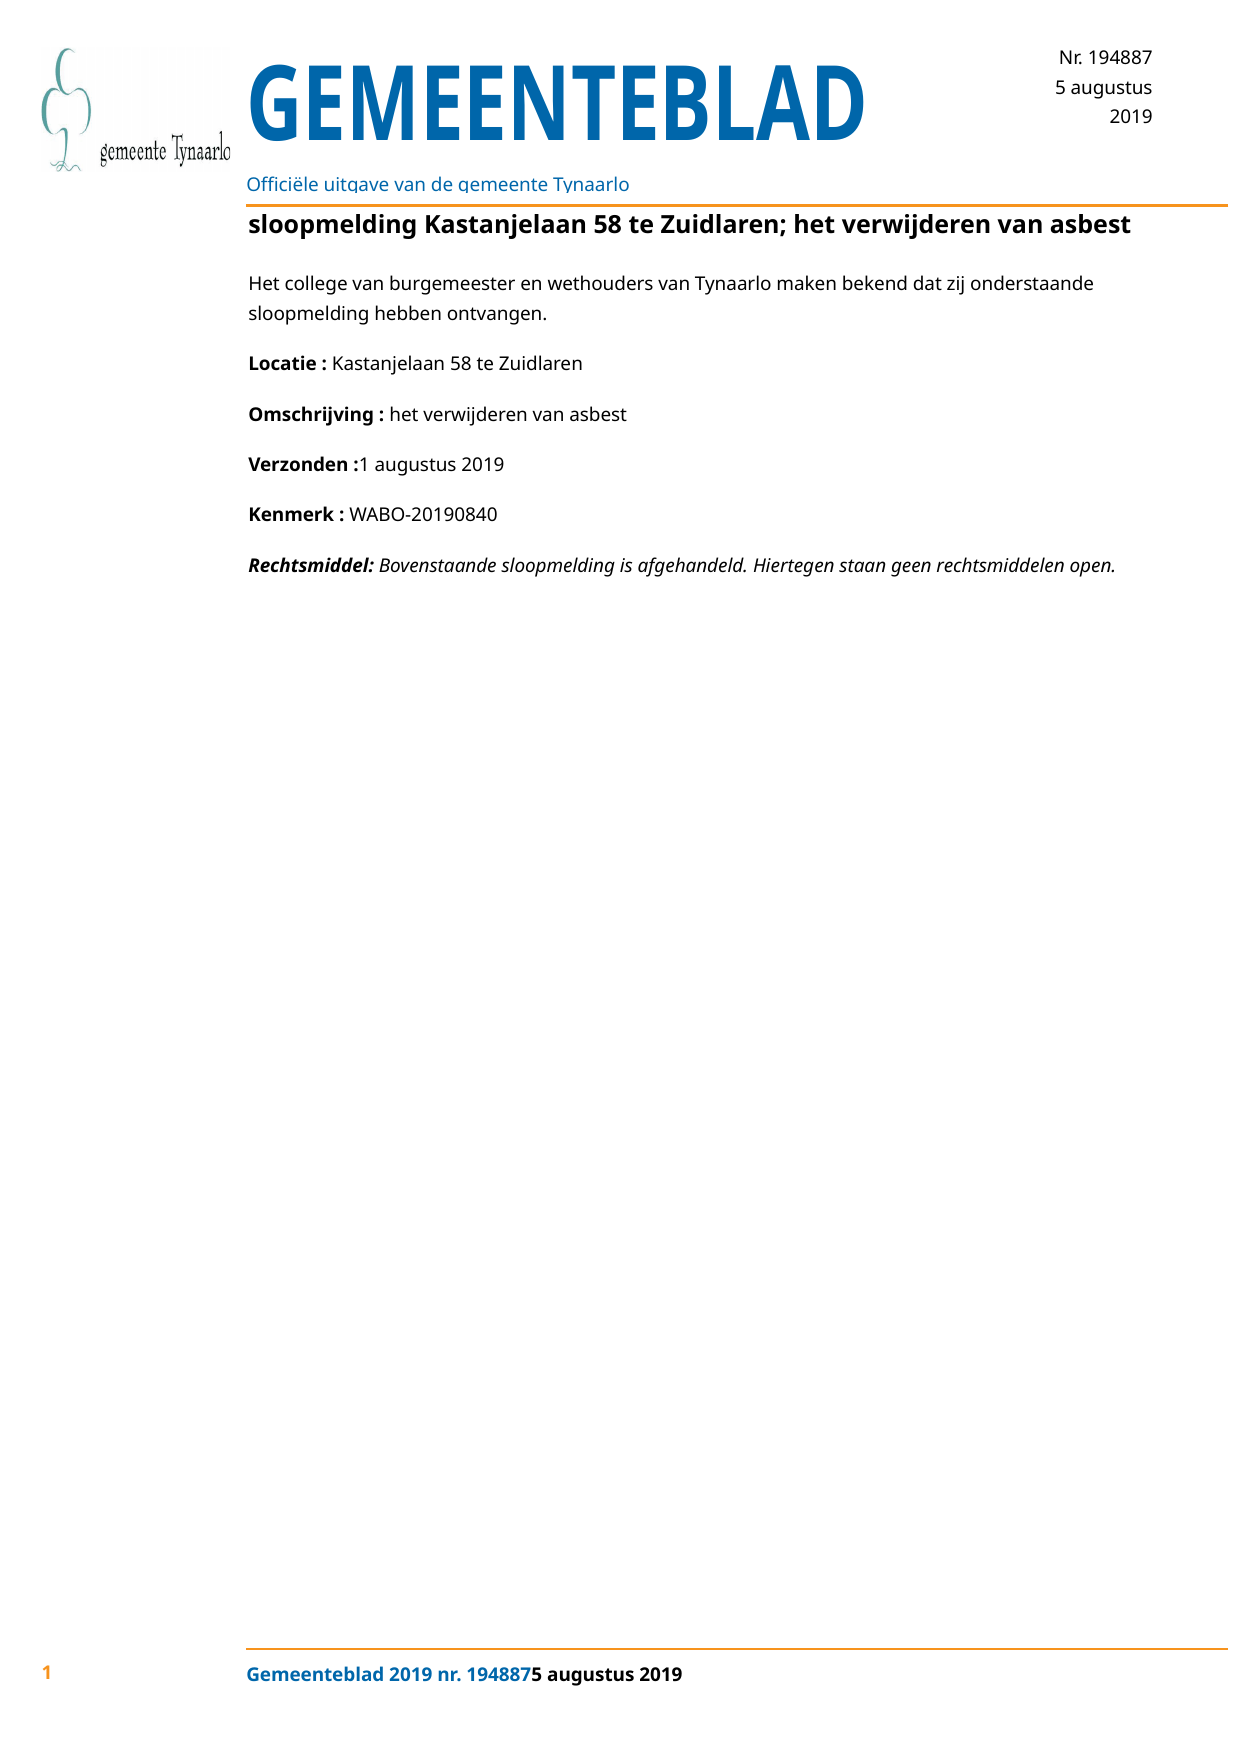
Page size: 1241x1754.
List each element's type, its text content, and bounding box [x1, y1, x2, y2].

text Kenmerk : WABO-20190840 [248, 502, 1152, 527]
text Verzonden :1 augustus 2019 [248, 451, 1152, 477]
picture [41, 47, 231, 172]
text sloopmelding Kastanjelaan 58 te Zuidlaren; het verwijderen van asbest [248, 207, 1152, 241]
text Rechtsmiddel: Bovenstaande sloopmelding is afgehandeld. Hiertegen staan geen rechtsmiddelen open. [248, 552, 1152, 578]
text Locatie : Kastanjelaan 58 te Zuidlaren [248, 350, 1152, 376]
text Omschrijving : het verwijderen van asbest [248, 401, 1152, 426]
text Het college van burgemeester en wethouders van Tynaarlo maken bekend dat zij onderstaande sloopmelding hebben ontvangen. [248, 270, 1152, 326]
